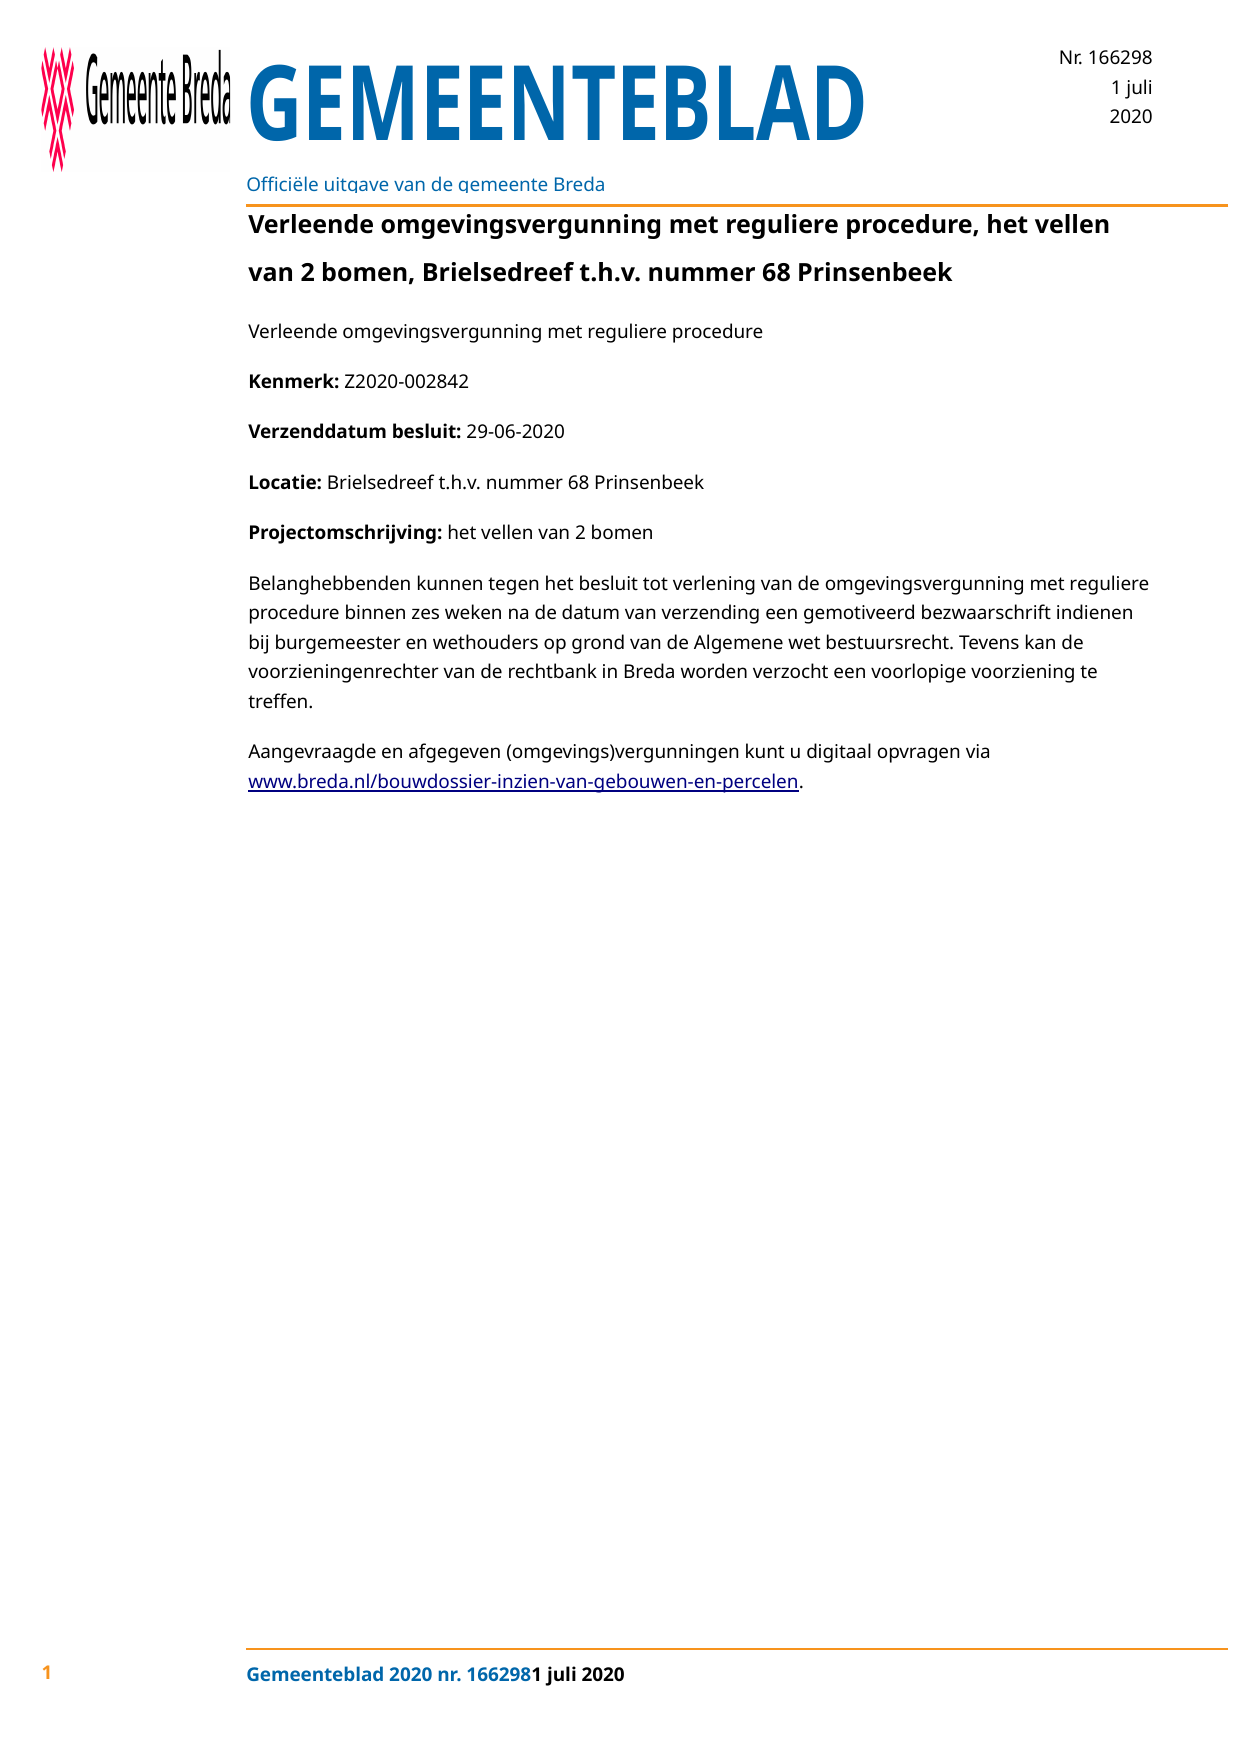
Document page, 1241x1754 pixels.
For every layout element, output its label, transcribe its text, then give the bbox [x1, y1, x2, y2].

text Locatie: Brielsedreef t.h.v. nummer 68 Prinsenbeek [248, 469, 1152, 495]
text Verleende omgevingsvergunning met reguliere procedure [248, 318, 1152, 344]
text Kenmerk: Z2020-002842 [248, 368, 1152, 394]
text Verzenddatum besluit: 29-06-2020 [248, 419, 1152, 444]
picture [41, 47, 231, 172]
text Verleende omgevingsvergunning met reguliere procedure, het vellen van 2 bomen, Brielsedreef t.h.v. nummer 68 Prinsenbeek [248, 207, 1152, 288]
text Belanghebbenden kunnen tegen het besluit tot verlening van de omgevingsvergunning met reguliere procedure binnen zes weken na de datum van verzending een gemotiveerd bezwaarschrift indienen bij burgemeester en wethouders op grond van de Algemene wet bestuursrecht. Tevens kan de voorzieningenrechter van de rechtbank in Breda worden verzocht een voorlopige voorziening te treffen. [248, 570, 1152, 714]
text Projectomschrijving: het vellen van 2 bomen [248, 519, 1152, 545]
text Aangevraagde en afgegeven (omgevings)vergunningen kunt u digitaal opvragen via www.breda.nl/bouwdossier-inzien-van-gebouwen-en-percelen. [248, 739, 1152, 794]
